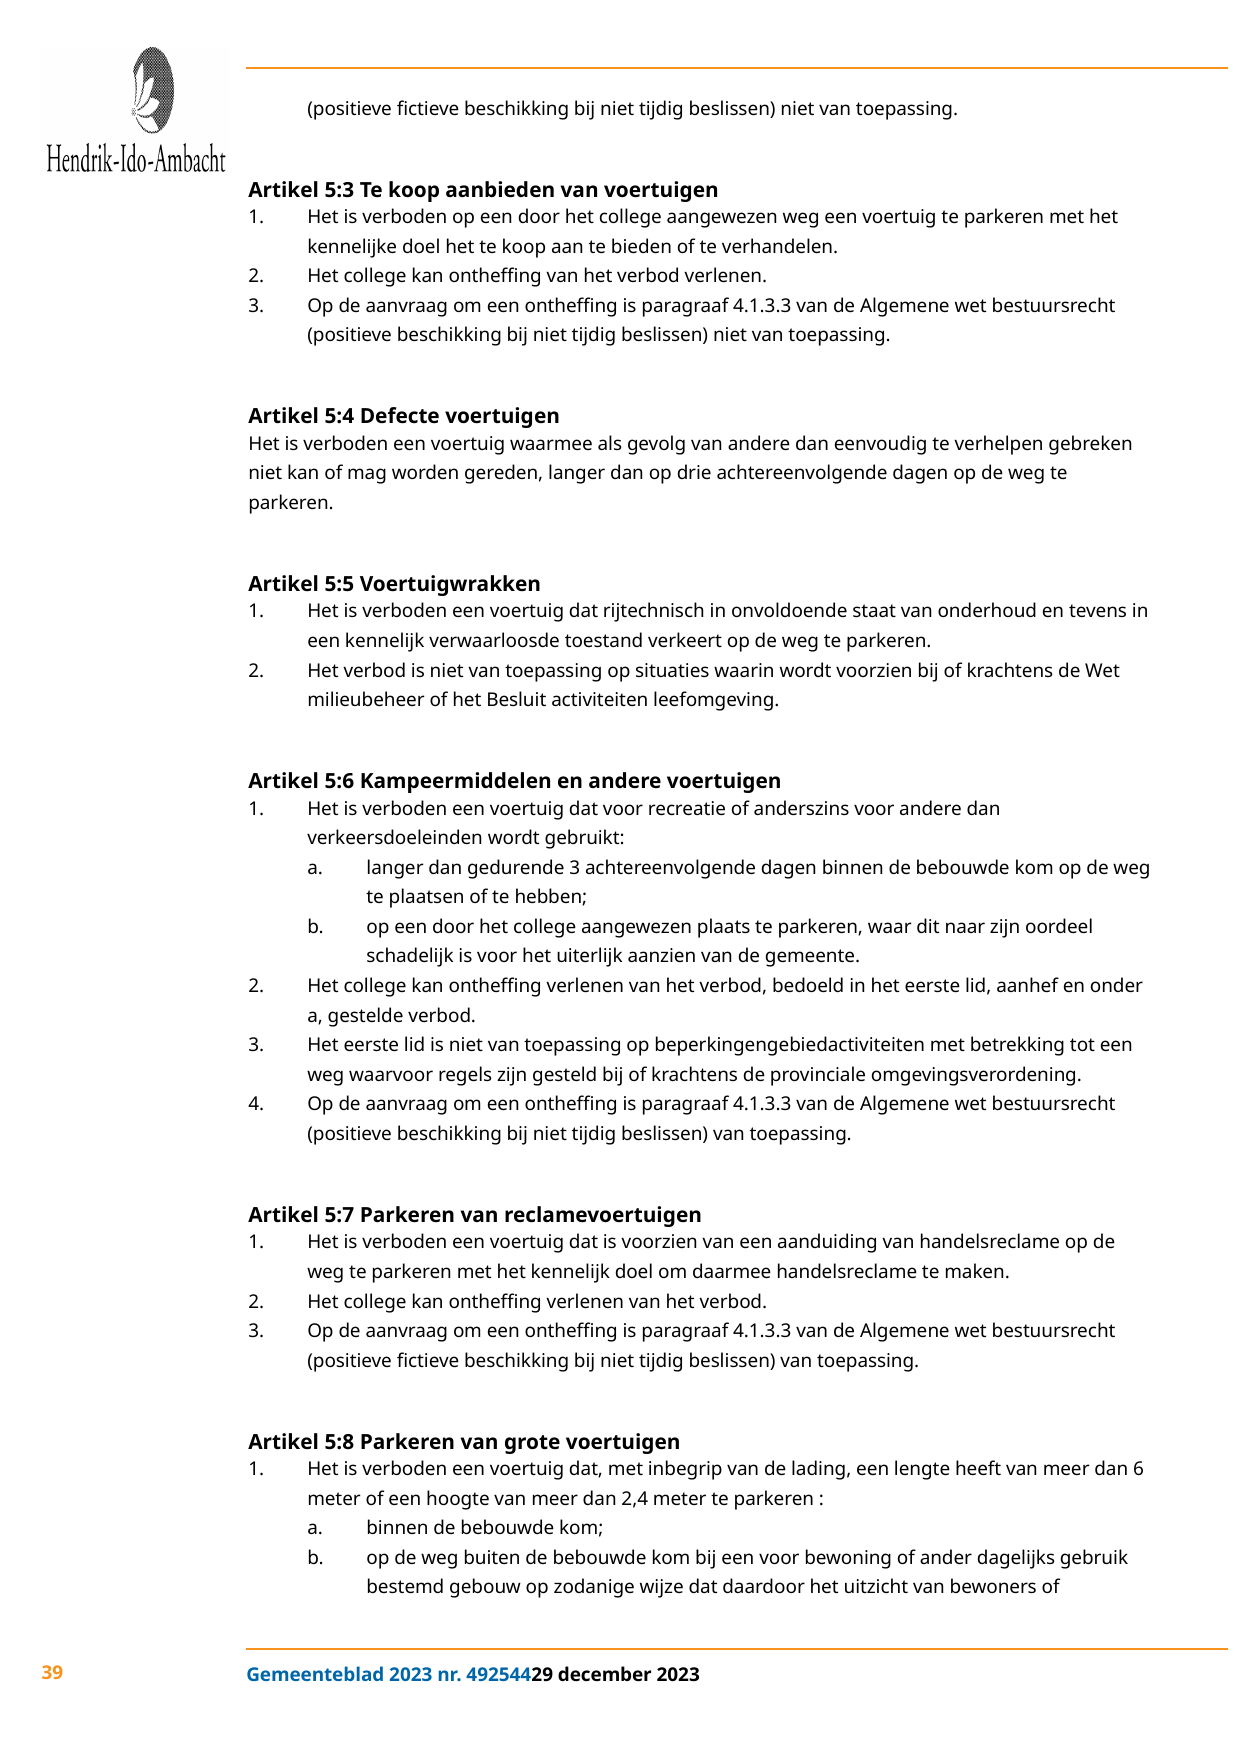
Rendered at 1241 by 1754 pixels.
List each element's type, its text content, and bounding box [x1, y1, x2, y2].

list Het is verboden een voertuig dat is voorzien van een aanduiding van handelsreclame op de weg te parkeren met het kennelijk doel om daarmee handelsreclame te maken. [248, 1229, 1152, 1284]
text Het is verboden een voertuig waarmee als gevolg van andere dan eenvoudig te verhelpen gebreken niet kan of mag worden gereden, langer dan op drie achtereenvolgende dagen op de weg te parkeren. [248, 430, 1152, 515]
list op een door het college aangewezen plaats te parkeren, waar dit naar zijn oordeel schadelijk is voor het uiterlijk aanzien van de gemeente. [307, 913, 1152, 968]
list Het eerste lid is niet van toepassing op beperkingengebiedactiviteiten met betrekking tot een weg waarvoor regels zijn gesteld bij of krachtens de provinciale omgevingsverordening. [248, 1031, 1152, 1087]
list (positieve fictieve beschikking bij niet tijdig beslissen) niet van toepassing. [248, 95, 1152, 121]
list Het is verboden een voertuig dat, met inbegrip van de lading, een lengte heeft van meer dan 6 meter of een hoogte van meer dan 2,4 meter te parkeren : [248, 1455, 1152, 1511]
list Het college kan ontheffing verlenen van het verbod, bedoeld in het eerste lid, aanhef en onder a, gestelde verbod. [248, 972, 1152, 1028]
text Artikel 5:8 Parkeren van grote voertuigen [248, 1427, 1152, 1455]
list Het college kan ontheffing verlenen van het verbod. [248, 1288, 1152, 1313]
list op de weg buiten de bebouwde kom bij een voor bewoning of ander dagelijks gebruik bestemd gebouw op zodanige wijze dat daardoor het uitzicht van bewoners of [307, 1544, 1152, 1599]
list Op de aanvraag om een ontheffing is paragraaf 4.1.3.3 van de Algemene wet bestuursrecht (positieve beschikking bij niet tijdig beslissen) van toepassing. [248, 1091, 1152, 1146]
list Het verbod is niet van toepassing op situaties waarin wordt voorzien bij of krachtens de Wet milieubeheer of het Besluit activiteiten leefomgeving. [248, 657, 1152, 712]
text Artikel 5:6 Kampeermiddelen en andere voertuigen [248, 766, 1152, 795]
picture [41, 47, 231, 172]
list Het is verboden op een door het college aangewezen weg een voertuig te parkeren met het kennelijke doel het te koop aan te bieden of te verhandelen. [248, 203, 1152, 258]
text Artikel 5:5 Voertuigwrakken [248, 569, 1152, 598]
list Op de aanvraag om een ontheffing is paragraaf 4.1.3.3 van de Algemene wet bestuursrecht (positieve beschikking bij niet tijdig beslissen) niet van toepassing. [248, 292, 1152, 347]
text Artikel 5:3 Te koop aanbieden van voertuigen [248, 175, 1152, 203]
list Op de aanvraag om een ontheffing is paragraaf 4.1.3.3 van de Algemene wet bestuursrecht (positieve fictieve beschikking bij niet tijdig beslissen) van toepassing. [248, 1317, 1152, 1373]
list langer dan gedurende 3 achtereenvolgende dagen binnen de bebouwde kom op de weg te plaatsen of te hebben; [307, 854, 1152, 909]
list Het is verboden een voertuig dat rijtechnisch in onvoldoende staat van onderhoud en tevens in een kennelijk verwaarloosde toestand verkeert op de weg te parkeren. [248, 598, 1152, 653]
list Het is verboden een voertuig dat voor recreatie of anderszins voor andere dan verkeersdoeleinden wordt gebruikt: [248, 795, 1152, 850]
list Het college kan ontheffing van het verbod verlenen. [248, 262, 1152, 288]
text Artikel 5:7 Parkeren van reclamevoertuigen [248, 1200, 1152, 1229]
text Artikel 5:4 Defecte voertuigen [248, 402, 1152, 430]
list binnen de bebouwde kom; [307, 1514, 1152, 1540]
